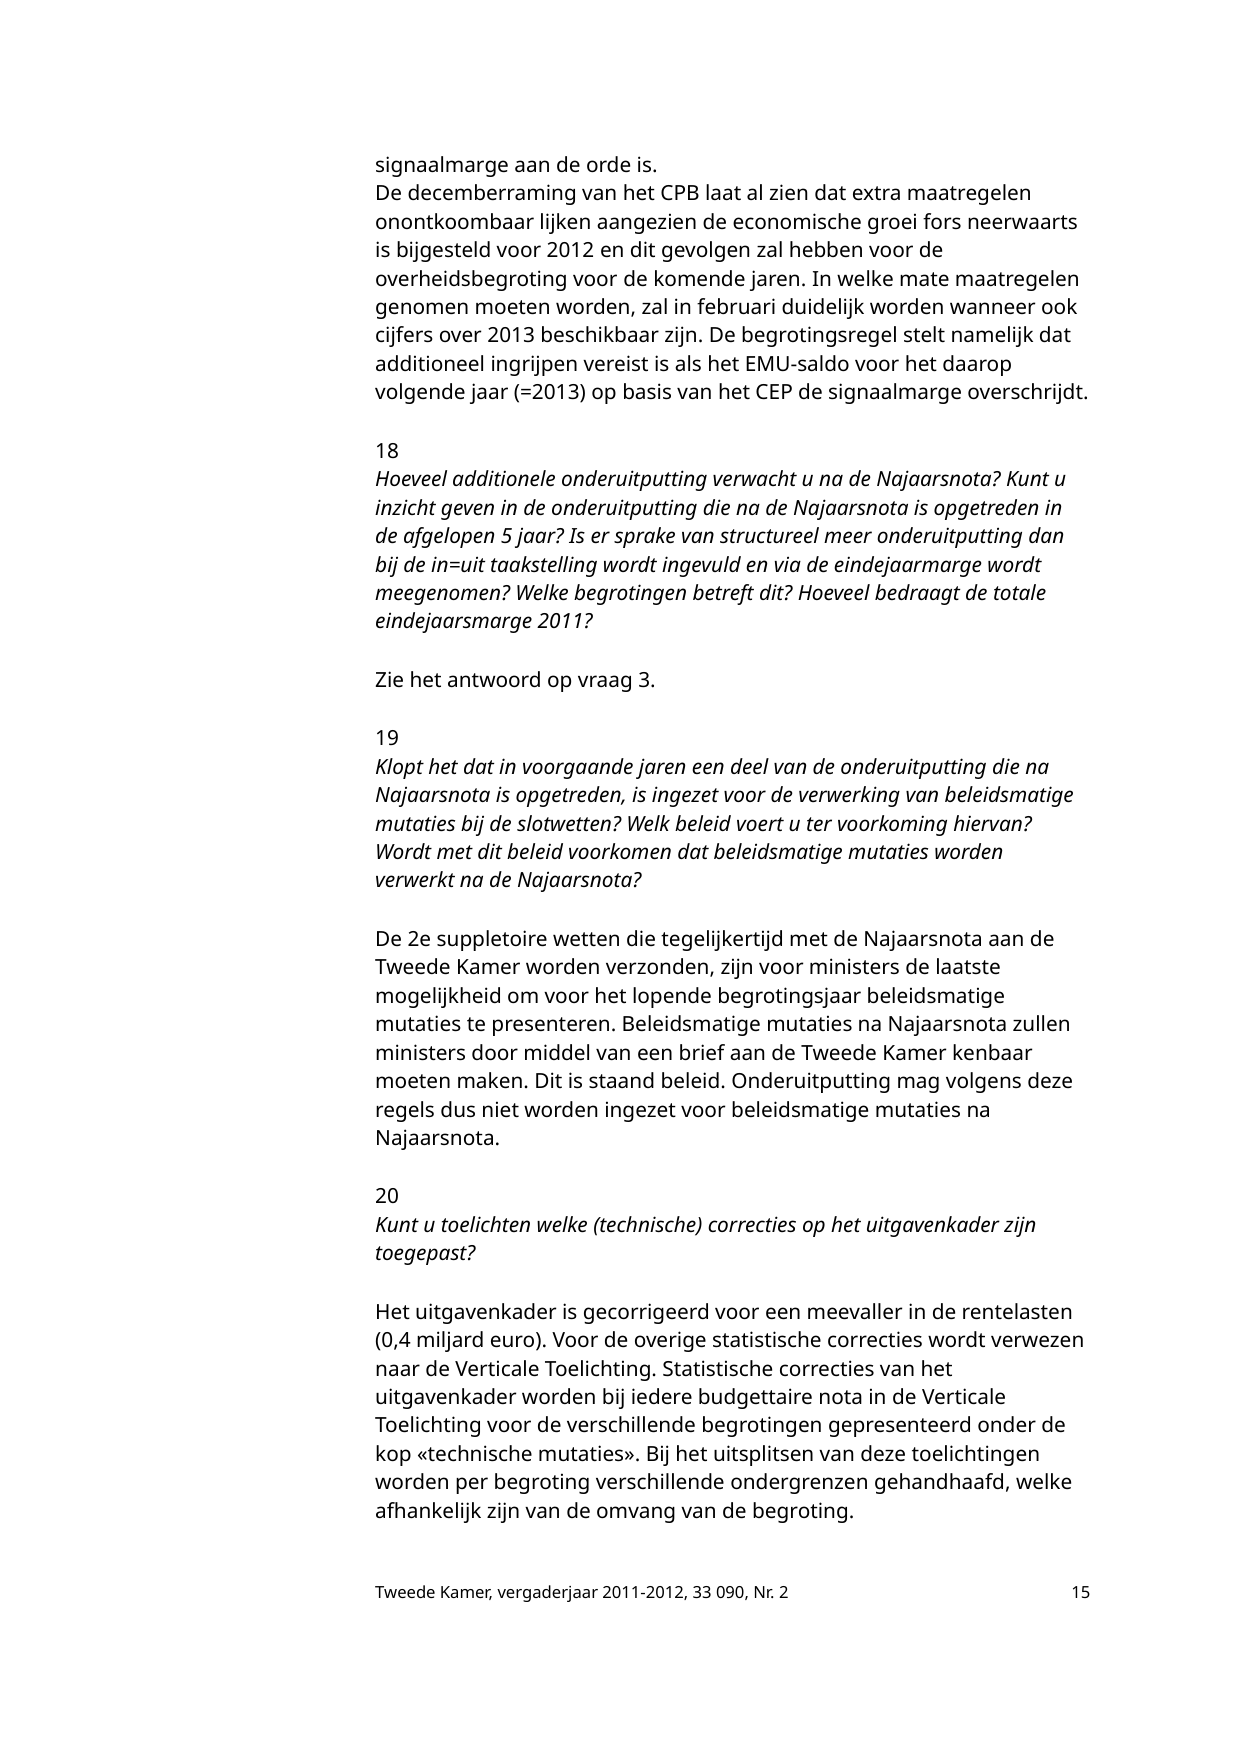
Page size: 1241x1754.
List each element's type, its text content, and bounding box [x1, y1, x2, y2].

text Hoeveel additionele onderuitputting verwacht u na de Najaarsnota? Kunt u inzicht geven in de onderuitputting die na de Najaarsnota is opgetreden in de afgelopen 5 jaar? Is er sprake van structureel meer onderuitputting dan bij de in=uit taakstelling wordt ingevuld en via de eindejaarmarge wordt meegenomen? Welke begrotingen betreft dit? Hoeveel bedraagt de totale eindejaarsmarge 2011? [375, 464, 1090, 635]
text Klopt het dat in voorgaande jaren een deel van de onderuitputting die na Najaarsnota is opgetreden, is ingezet voor de verwerking van beleidsmatige mutaties bij de slotwetten? Welk beleid voert u ter voorkoming hiervan? Wordt met dit beleid voorkomen dat beleidsmatige mutaties worden verwerkt na de Najaarsnota? [375, 752, 1090, 894]
text Het uitgavenkader is gecorrigeerd voor een meevaller in de rentelasten (0,4 miljard euro). Voor de overige statistische correcties wordt verwezen naar de Verticale Toelichting. Statistische correcties van het uitgavenkader worden bij iedere budgettaire nota in de Verticale Toelichting voor de verschillende begrotingen gepresenteerd onder de kop «technische mutaties». Bij het uitsplitsen van deze toelichtingen worden per begroting verschillende ondergrenzen gehandhaafd, welke afhankelijk zijn van de omvang van de begroting. [375, 1297, 1090, 1524]
text 18 [375, 436, 1090, 464]
text 19 [375, 723, 1090, 752]
text De 2e suppletoire wetten die tegelijkertijd met de Najaarsnota aan de Tweede Kamer worden verzonden, zijn voor ministers de laatste mogelijkheid om voor het lopende begrotingsjaar beleidsmatige mutaties te presenteren. Beleidsmatige mutaties na Najaarsnota zullen ministers door middel van een brief aan de Tweede Kamer kenbaar moeten maken. Dit is staand beleid. Onderuitputting mag volgens deze regels dus niet worden ingezet voor beleidsmatige mutaties na Najaarsnota. [375, 924, 1090, 1152]
text 20 [375, 1182, 1090, 1210]
text Zie het antwoord op vraag 3. [375, 665, 1090, 693]
text Kunt u toelichten welke (technische) correcties op het uitgavenkader zijn toegepast? [375, 1210, 1090, 1267]
text signaalmarge aan de orde is. [375, 150, 1090, 178]
text De decemberraming van het CPB laat al zien dat extra maatregelen onontkoombaar lijken aangezien de economische groei fors neerwaarts is bijgesteld voor 2012 en dit gevolgen zal hebben voor de overheidsbegroting voor de komende jaren. In welke mate maatregelen genomen moeten worden, zal in februari duidelijk worden wanneer ook cijfers over 2013 beschikbaar zijn. De begrotingsregel stelt namelijk dat additioneel ingrijpen vereist is als het EMU-saldo voor het daarop volgende jaar (=2013) op basis van het CEP de signaalmarge overschrijdt. [375, 178, 1090, 406]
